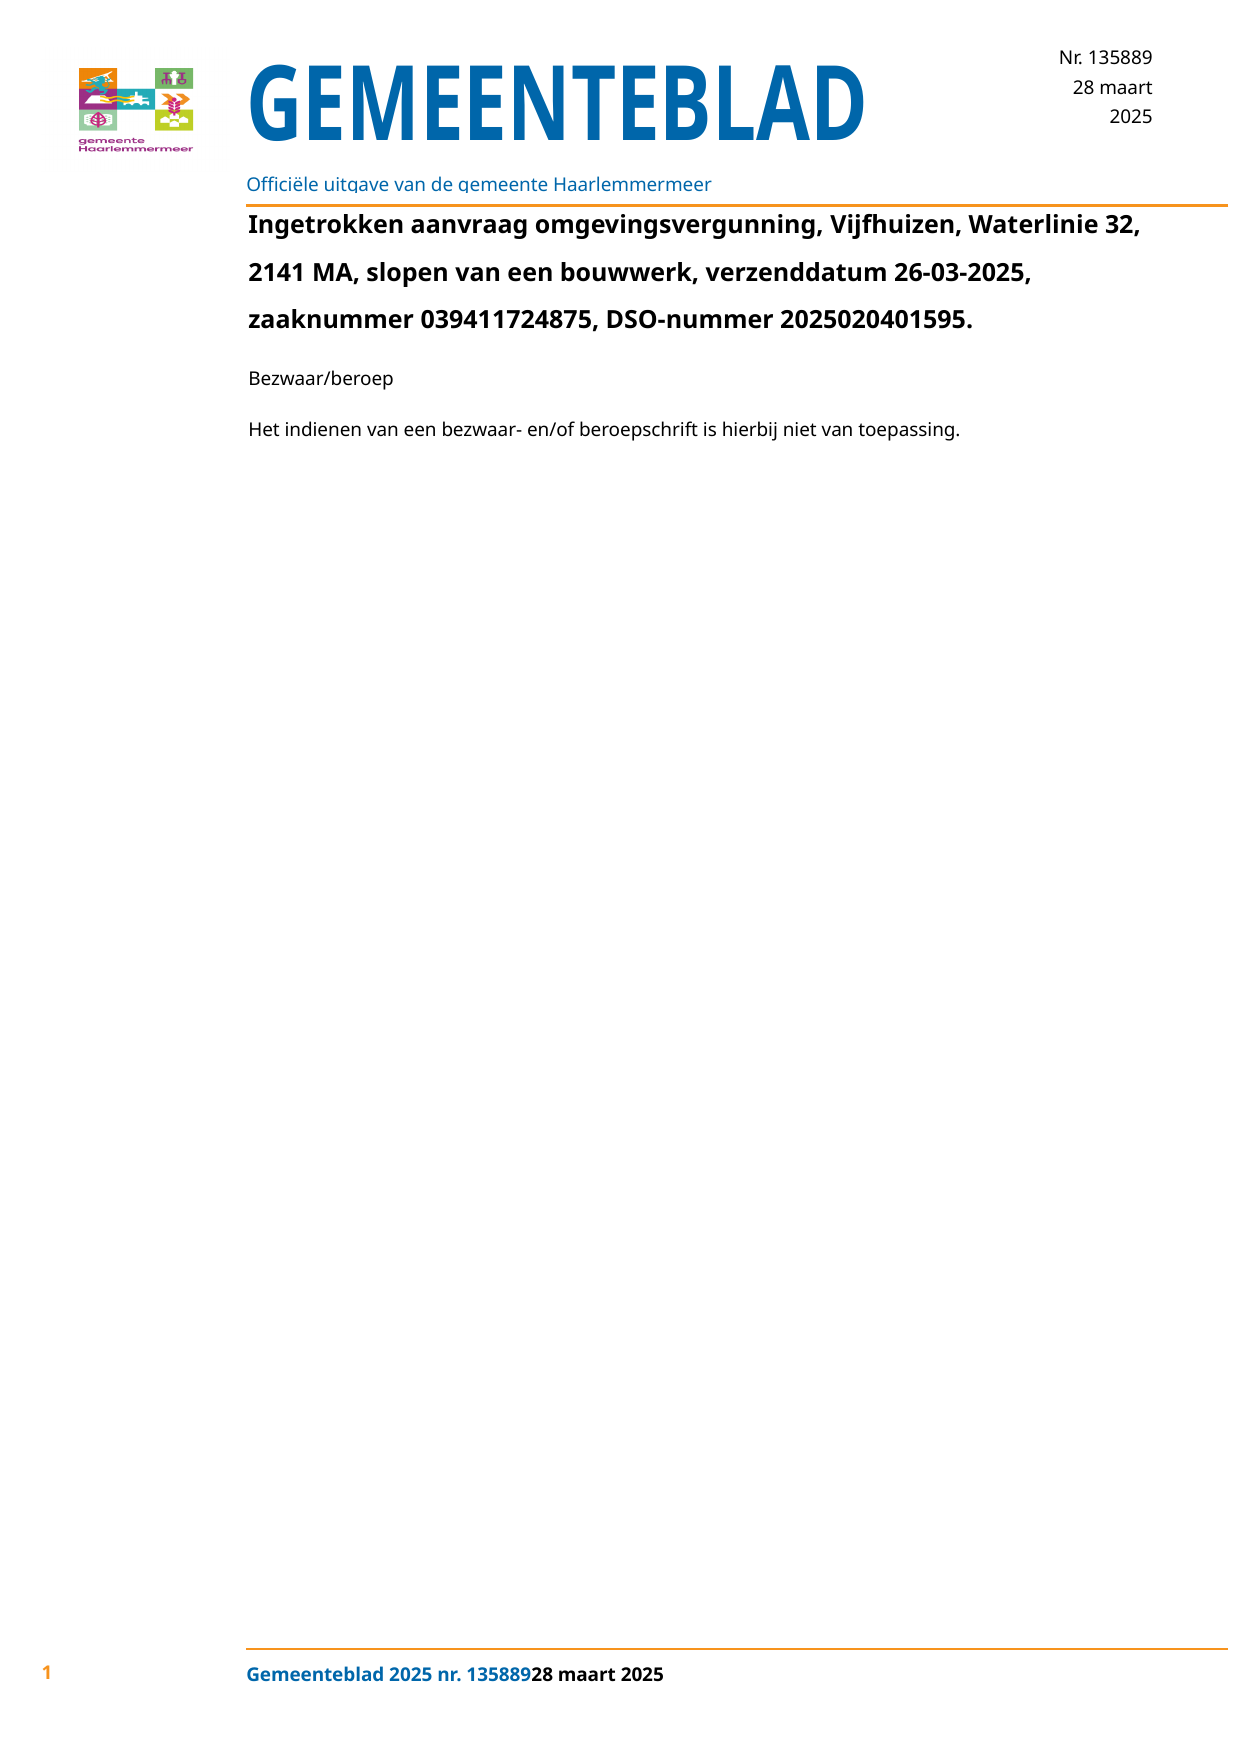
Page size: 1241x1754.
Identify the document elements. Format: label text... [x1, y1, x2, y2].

text Bezwaar/beroep [248, 366, 1152, 391]
picture [41, 47, 231, 172]
text Het indienen van een bezwaar- en/of beroepschrift is hierbij niet van toepassing. [248, 416, 1152, 442]
text Ingetrokken aanvraag omgevingsvergunning, Vijfhuizen, Waterlinie 32, 2141 MA, slopen van een bouwwerk, verzenddatum 26-03-2025, zaaknummer 039411724875, DSO-nummer 2025020401595. [248, 207, 1152, 336]
